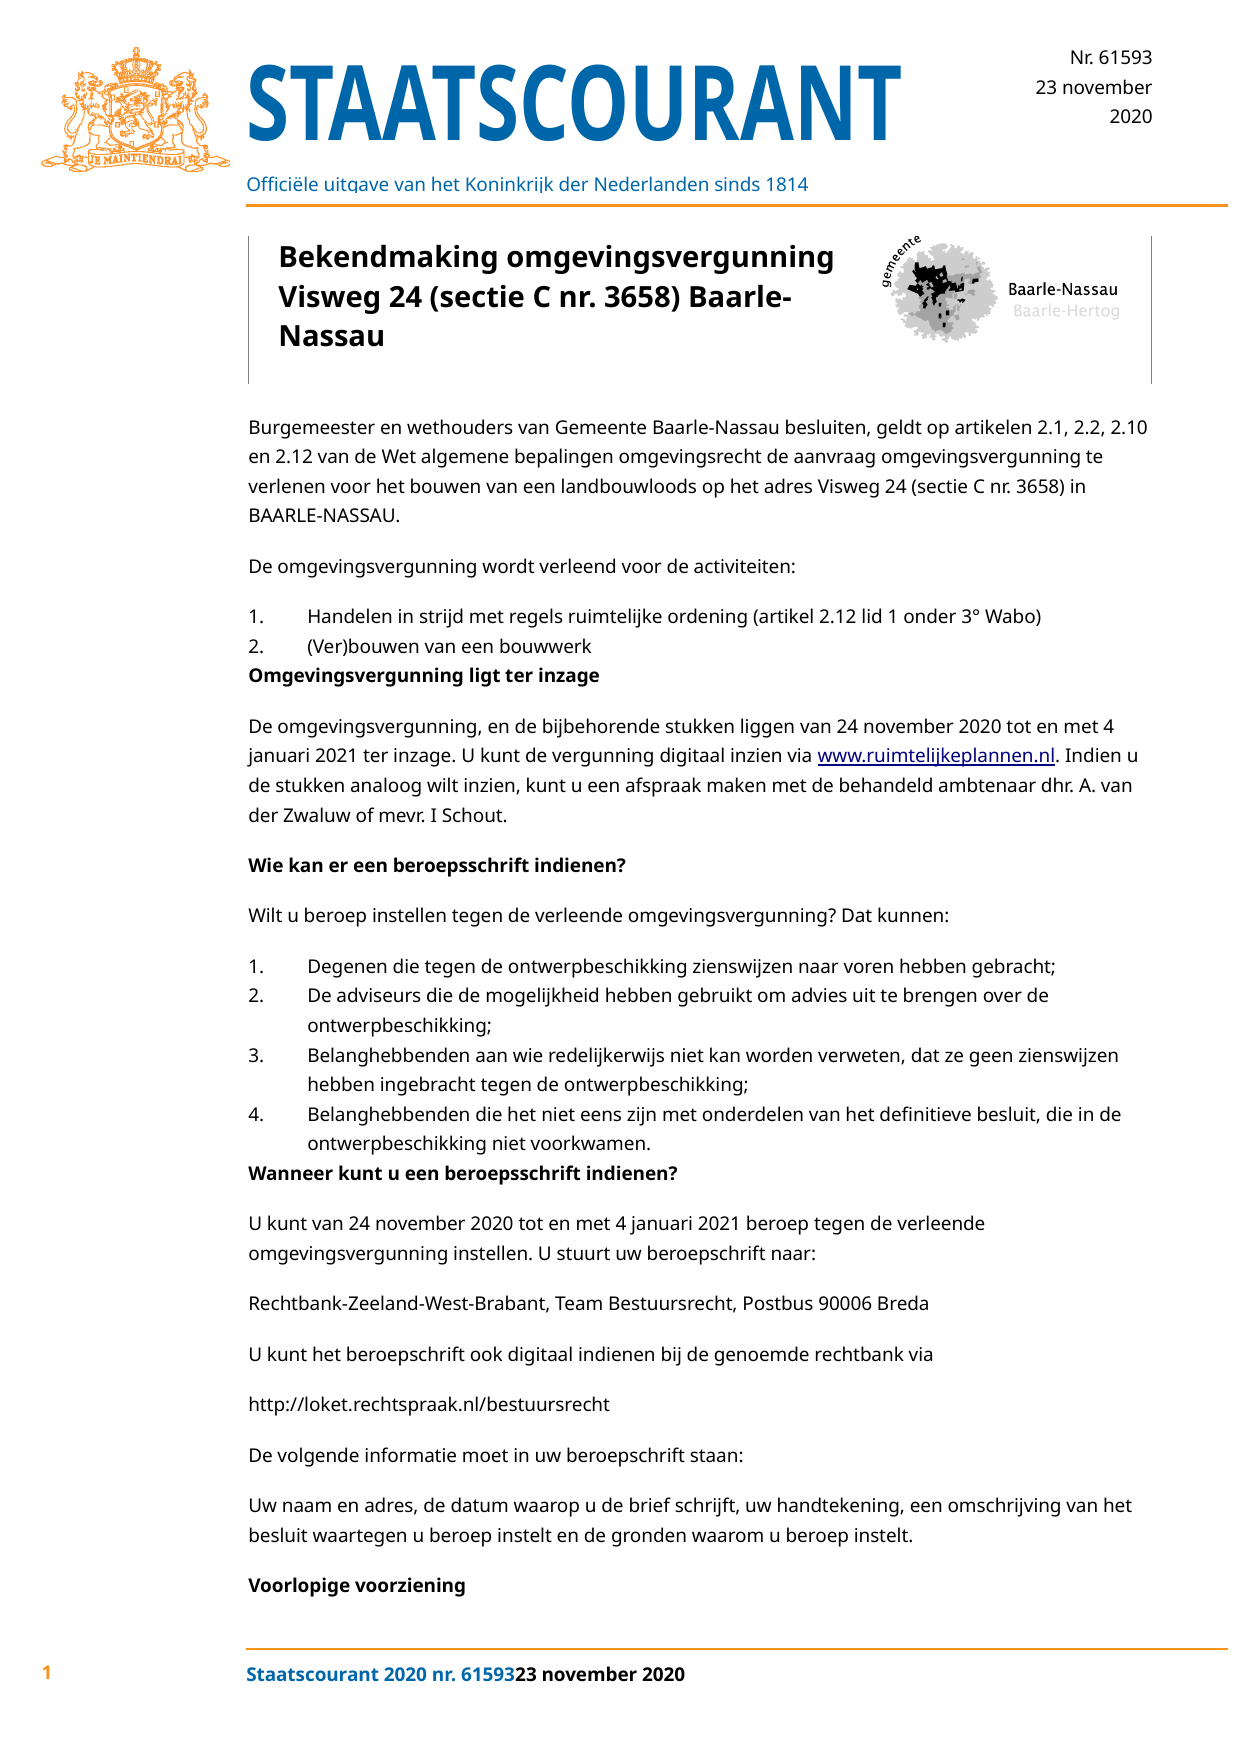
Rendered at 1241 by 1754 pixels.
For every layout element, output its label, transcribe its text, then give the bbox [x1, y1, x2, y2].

text U kunt van 24 november 2020 tot en met 4 januari 2021 beroep tegen de verleende omgevingsvergunning instellen. U stuurt uw beroepschrift naar: [248, 1211, 1152, 1266]
text Wie kan er een beroepsschrift indienen? [248, 852, 1152, 878]
text Voorlopige voorziening [248, 1572, 1152, 1598]
table_header Bekendmaking omgevingsvergunning Visweg 24 (sectie C nr. 3658) Baarle-Nassau [249, 236, 850, 384]
picture [41, 47, 231, 172]
table_header [850, 236, 882, 342]
table_header [1119, 236, 1151, 342]
list Belanghebbenden aan wie redelijkerwijs niet kan worden verweten, dat ze geen zienswijzen hebben ingebracht tegen de ontwerpbeschikking; [248, 1042, 1152, 1097]
text Wilt u beroep instellen tegen de verleende omgevingsvergunning? Dat kunnen: [248, 903, 1152, 928]
text Wanneer kunt u een beroepsschrift indienen? [248, 1160, 1152, 1186]
text De omgevingsvergunning, en de bijbehorende stukken liggen van 24 november 2020 tot en met 4 januari 2021 ter inzage. U kunt de vergunning digitaal inzien via www.ruimtelijkeplannen.nl. Indien u de stukken analoog wilt inzien, kunt u een afspraak maken met de behandeld ambtenaar dhr. A. van der Zwaluw of mevr. I Schout. [248, 713, 1152, 828]
text De omgevingsvergunning wordt verleend voor de activiteiten: [248, 553, 1152, 579]
text U kunt het beroepschrift ook digitaal indienen bij de genoemde rechtbank via [248, 1341, 1152, 1367]
text http://loket.rechtspraak.nl/bestuursrecht [248, 1391, 1152, 1417]
text Uw naam en adres, de datum waarop u de brief schrijft, uw handtekening, een omschrijving van het besluit waartegen u beroep instelt en de gronden waarom u beroep instelt. [248, 1492, 1152, 1548]
list Belanghebbenden die het niet eens zijn met onderdelen van het definitieve besluit, die in de ontwerpbeschikking niet voorkwamen. [248, 1101, 1152, 1156]
text Omgevingsvergunning ligt ter inzage [248, 663, 1152, 688]
list Handelen in strijd met regels ruimtelijke ordening (artikel 2.12 lid 1 onder 3° Wabo) [248, 603, 1152, 629]
list (Ver)bouwen van een bouwwerk [248, 633, 1152, 659]
text Rechtbank-Zeeland-West-Brabant, Team Bestuursrecht, Postbus 90006 Breda [248, 1291, 1152, 1316]
picture [882, 236, 1119, 343]
text Burgemeester en wethouders van Gemeente Baarle-Nassau besluiten, geldt op artikelen 2.1, 2.2, 2.10 en 2.12 van de Wet algemene bepalingen omgevingsrecht de aanvraag omgevingsvergunning te verlenen voor het bouwen van een landbouwloods op het adres Visweg 24 (sectie C nr. 3658) in BAARLE-NASSAU. [248, 414, 1152, 528]
list De adviseurs die de mogelijkheid hebben gebruikt om advies uit te brengen over de ontwerpbeschikking; [248, 983, 1152, 1038]
list Degenen die tegen de ontwerpbeschikking zienswijzen naar voren hebben gebracht; [248, 953, 1152, 979]
text De volgende informatie moet in uw beroepschrift staan: [248, 1442, 1152, 1468]
table_header [850, 343, 1151, 384]
